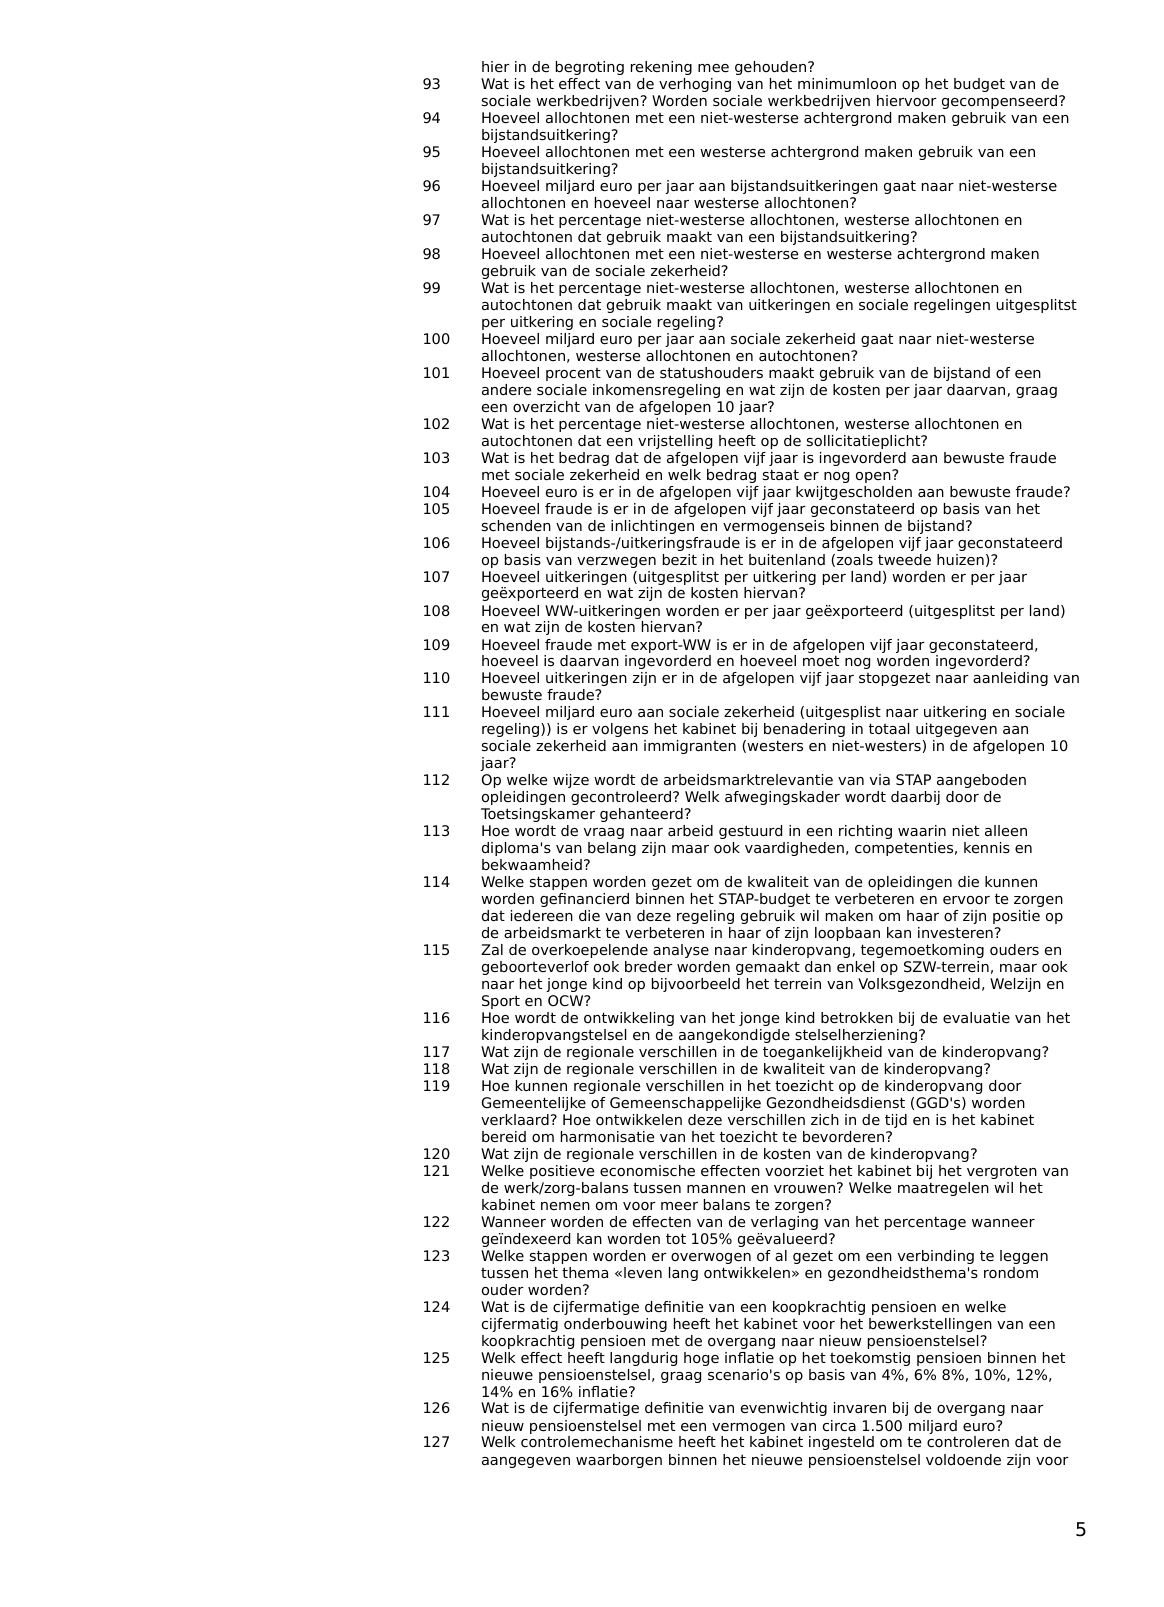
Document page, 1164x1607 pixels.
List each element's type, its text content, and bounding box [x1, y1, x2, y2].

table_cell Hoeveel uitkeringen zijn er in de afgelopen vijf jaar stopgezet naar aanleiding van bewuste fraude? [475, 670, 1087, 704]
table_cell Welke stappen worden gezet om de kwaliteit van de opleidingen die kunnen worden gefinancierd binnen het STAP-budget te verbeteren en ervoor te zorgen dat iedereen die van deze regeling gebruik wil maken om haar of zijn positie op de arbeidsmarkt te verbeteren in haar of zijn loopbaan kan investeren? [475, 874, 1087, 942]
table_cell Hoeveel allochtonen met een niet-westerse en westerse achtergrond maken gebruik van de sociale zekerheid? [475, 246, 1087, 280]
table_cell Wat is het bedrag dat de afgelopen vijf jaar is ingevorderd aan bewuste fraude met sociale zekerheid en welk bedrag staat er nog open? [475, 450, 1087, 483]
table_cell 114 [422, 874, 475, 942]
table_cell Hoeveel uitkeringen (uitgesplitst per uitkering per land) worden er per jaar geëxporteerd en wat zijn de kosten hiervan? [475, 569, 1087, 602]
table_cell Hoeveel miljard euro per jaar aan bijstandsuitkeringen gaat naar niet-westerse allochtonen en hoeveel naar westerse allochtonen? [475, 178, 1087, 212]
table_cell 109 [422, 636, 475, 670]
table_cell Wat is de cijfermatige definitie van een koopkrachtig pensioen en welke cijfermatig onderbouwing heeft het kabinet voor het bewerkstellingen van een koopkrachtig pensioen met de overgang naar nieuw pensioenstelsel? [475, 1299, 1087, 1349]
table_cell 121 [422, 1163, 475, 1214]
table_cell 97 [422, 212, 475, 246]
table_cell 108 [422, 603, 475, 636]
table_cell Wat is het effect van de verhoging van het minimumloon op het budget van de sociale werkbedrijven? Worden sociale werkbedrijven hiervoor gecompenseerd? [475, 76, 1087, 110]
table_cell Op welke wijze wordt de arbeidsmarktrelevantie van via STAP aangeboden opleidingen gecontroleerd? Welk afwegingskader wordt daarbij door de Toetsingskamer gehanteerd? [475, 772, 1087, 823]
table_cell Hoe wordt de vraag naar arbeid gestuurd in een richting waarin niet alleen diploma's van belang zijn maar ook vaardigheden, competenties, kennis en bekwaamheid? [475, 823, 1087, 874]
table_cell 119 [422, 1078, 475, 1146]
table_cell 126 [422, 1400, 475, 1434]
table_cell 107 [422, 569, 475, 602]
table_cell Wat zijn de regionale verschillen in de kosten van de kinderopvang? [475, 1146, 1087, 1163]
table_cell Hoeveel miljard euro aan sociale zekerheid (uitgesplist naar uitkering en sociale regeling)) is er volgens het kabinet bij benadering in totaal uitgegeven aan sociale zekerheid aan immigranten (westers en niet-westers) in de afgelopen 10 jaar? [475, 704, 1087, 772]
table_cell 94 [422, 110, 475, 144]
table_cell Hoeveel fraude is er in de afgelopen vijf jaar geconstateerd op basis van het schenden van de inlichtingen en vermogenseis binnen de bijstand? [475, 501, 1087, 534]
table_cell Wat zijn de regionale verschillen in de kwaliteit van de kinderopvang? [475, 1061, 1087, 1078]
table_cell 118 [422, 1061, 475, 1078]
table_cell Welke stappen worden er overwogen of al gezet om een verbinding te leggen tussen het thema «leven lang ontwikkelen» en gezondheidsthema's rondom ouder worden? [475, 1248, 1087, 1298]
table_cell 120 [422, 1146, 475, 1163]
table_cell Hoeveel miljard euro per jaar aan sociale zekerheid gaat naar niet-westerse allochtonen, westerse allochtonen en autochtonen? [475, 331, 1087, 365]
table_cell Wat is de cijfermatige definitie van evenwichtig invaren bij de overgang naar nieuw pensioenstelsel met een vermogen van circa 1.500 miljard euro? [475, 1400, 1087, 1434]
table_cell Welk controlemechanisme heeft het kabinet ingesteld om te controleren dat de aangegeven waarborgen binnen het nieuwe pensioenstelsel voldoende zijn voor [475, 1434, 1087, 1468]
table_cell 104 [422, 484, 475, 501]
table_cell 102 [422, 416, 475, 449]
table_cell 117 [422, 1044, 475, 1061]
table_cell Welke positieve economische effecten voorziet het kabinet bij het vergroten van de werk/zorg-balans tussen mannen en vrouwen? Welke maatregelen wil het kabinet nemen om voor meer balans te zorgen? [475, 1163, 1087, 1214]
table_cell Hoeveel allochtonen met een westerse achtergrond maken gebruik van een bijstandsuitkering? [475, 144, 1087, 178]
table_cell Hoeveel fraude met export-WW is er in de afgelopen vijf jaar geconstateerd, hoeveel is daarvan ingevorderd en hoeveel moet nog worden ingevorderd? [475, 636, 1087, 670]
table_cell 110 [422, 670, 475, 704]
table_cell 101 [422, 365, 475, 416]
table_cell hier in de begroting rekening mee gehouden? [475, 59, 1087, 76]
table_cell 116 [422, 1010, 475, 1044]
table_cell Wat is het percentage niet-westerse allochtonen, westerse allochtonen en autochtonen dat gebruik maakt van uitkeringen en sociale regelingen uitgesplitst per uitkering en sociale regeling? [475, 280, 1087, 331]
table_cell 125 [422, 1350, 475, 1400]
table_cell Hoeveel allochtonen met een niet-westerse achtergrond maken gebruik van een bijstandsuitkering? [475, 110, 1087, 144]
table_cell Hoeveel euro is er in de afgelopen vijf jaar kwijtgescholden aan bewuste fraude? [475, 484, 1087, 501]
table_cell 93 [422, 76, 475, 110]
table_cell 105 [422, 501, 475, 534]
table_cell Wat is het percentage niet-westerse allochtonen, westerse allochtonen en autochtonen dat gebruik maakt van een bijstandsuitkering? [475, 212, 1087, 246]
table_cell 98 [422, 246, 475, 280]
table_cell 127 [422, 1434, 475, 1468]
table_cell Wat is het percentage niet-westerse allochtonen, westerse allochtonen en autochtonen dat een vrijstelling heeft op de sollicitatieplicht? [475, 416, 1087, 449]
table_cell 100 [422, 331, 475, 365]
table_cell 124 [422, 1299, 475, 1349]
table_cell 112 [422, 772, 475, 823]
table_cell 122 [422, 1214, 475, 1248]
table_cell Hoe kunnen regionale verschillen in het toezicht op de kinderopvang door Gemeentelijke of Gemeenschappelijke Gezondheidsdienst (GGD's) worden verklaard? Hoe ontwikkelen deze verschillen zich in de tijd en is het kabinet bereid om harmonisatie van het toezicht te bevorderen? [475, 1078, 1087, 1146]
table_cell Welk effect heeft langdurig hoge inflatie op het toekomstig pensioen binnen het nieuwe pensioenstelsel, graag scenario's op basis van 4%, 6% 8%, 10%, 12%, 14% en 16% inflatie? [475, 1350, 1087, 1400]
table_cell Hoe wordt de ontwikkeling van het jonge kind betrokken bij de evaluatie van het kinderopvangstelsel en de aangekondigde stelselherziening? [475, 1010, 1087, 1044]
table_cell 115 [422, 942, 475, 1010]
table_cell 95 [422, 144, 475, 178]
table_cell 106 [422, 535, 475, 568]
table_cell Wat zijn de regionale verschillen in de toegankelijkheid van de kinderopvang? [475, 1044, 1087, 1061]
table_cell [422, 59, 475, 76]
table_cell 96 [422, 178, 475, 212]
table_cell Zal de overkoepelende analyse naar kinderopvang, tegemoetkoming ouders en geboorteverlof ook breder worden gemaakt dan enkel op SZW-terrein, maar ook naar het jonge kind op bijvoorbeeld het terrein van Volksgezondheid, Welzijn en Sport en OCW? [475, 942, 1087, 1010]
table_cell 99 [422, 280, 475, 331]
table_cell 123 [422, 1248, 475, 1298]
table_cell 113 [422, 823, 475, 874]
table_cell 111 [422, 704, 475, 772]
table_cell Hoeveel WW-uitkeringen worden er per jaar geëxporteerd (uitgesplitst per land) en wat zijn de kosten hiervan? [475, 603, 1087, 636]
table_cell Hoeveel bijstands-/uitkeringsfraude is er in de afgelopen vijf jaar geconstateerd op basis van verzwegen bezit in het buitenland (zoals tweede huizen)? [475, 535, 1087, 568]
table_cell Wanneer worden de effecten van de verlaging van het percentage wanneer geïndexeerd kan worden tot 105% geëvalueerd? [475, 1214, 1087, 1248]
table_cell 103 [422, 450, 475, 483]
table_cell Hoeveel procent van de statushouders maakt gebruik van de bijstand of een andere sociale inkomensregeling en wat zijn de kosten per jaar daarvan, graag een overzicht van de afgelopen 10 jaar? [475, 365, 1087, 416]
